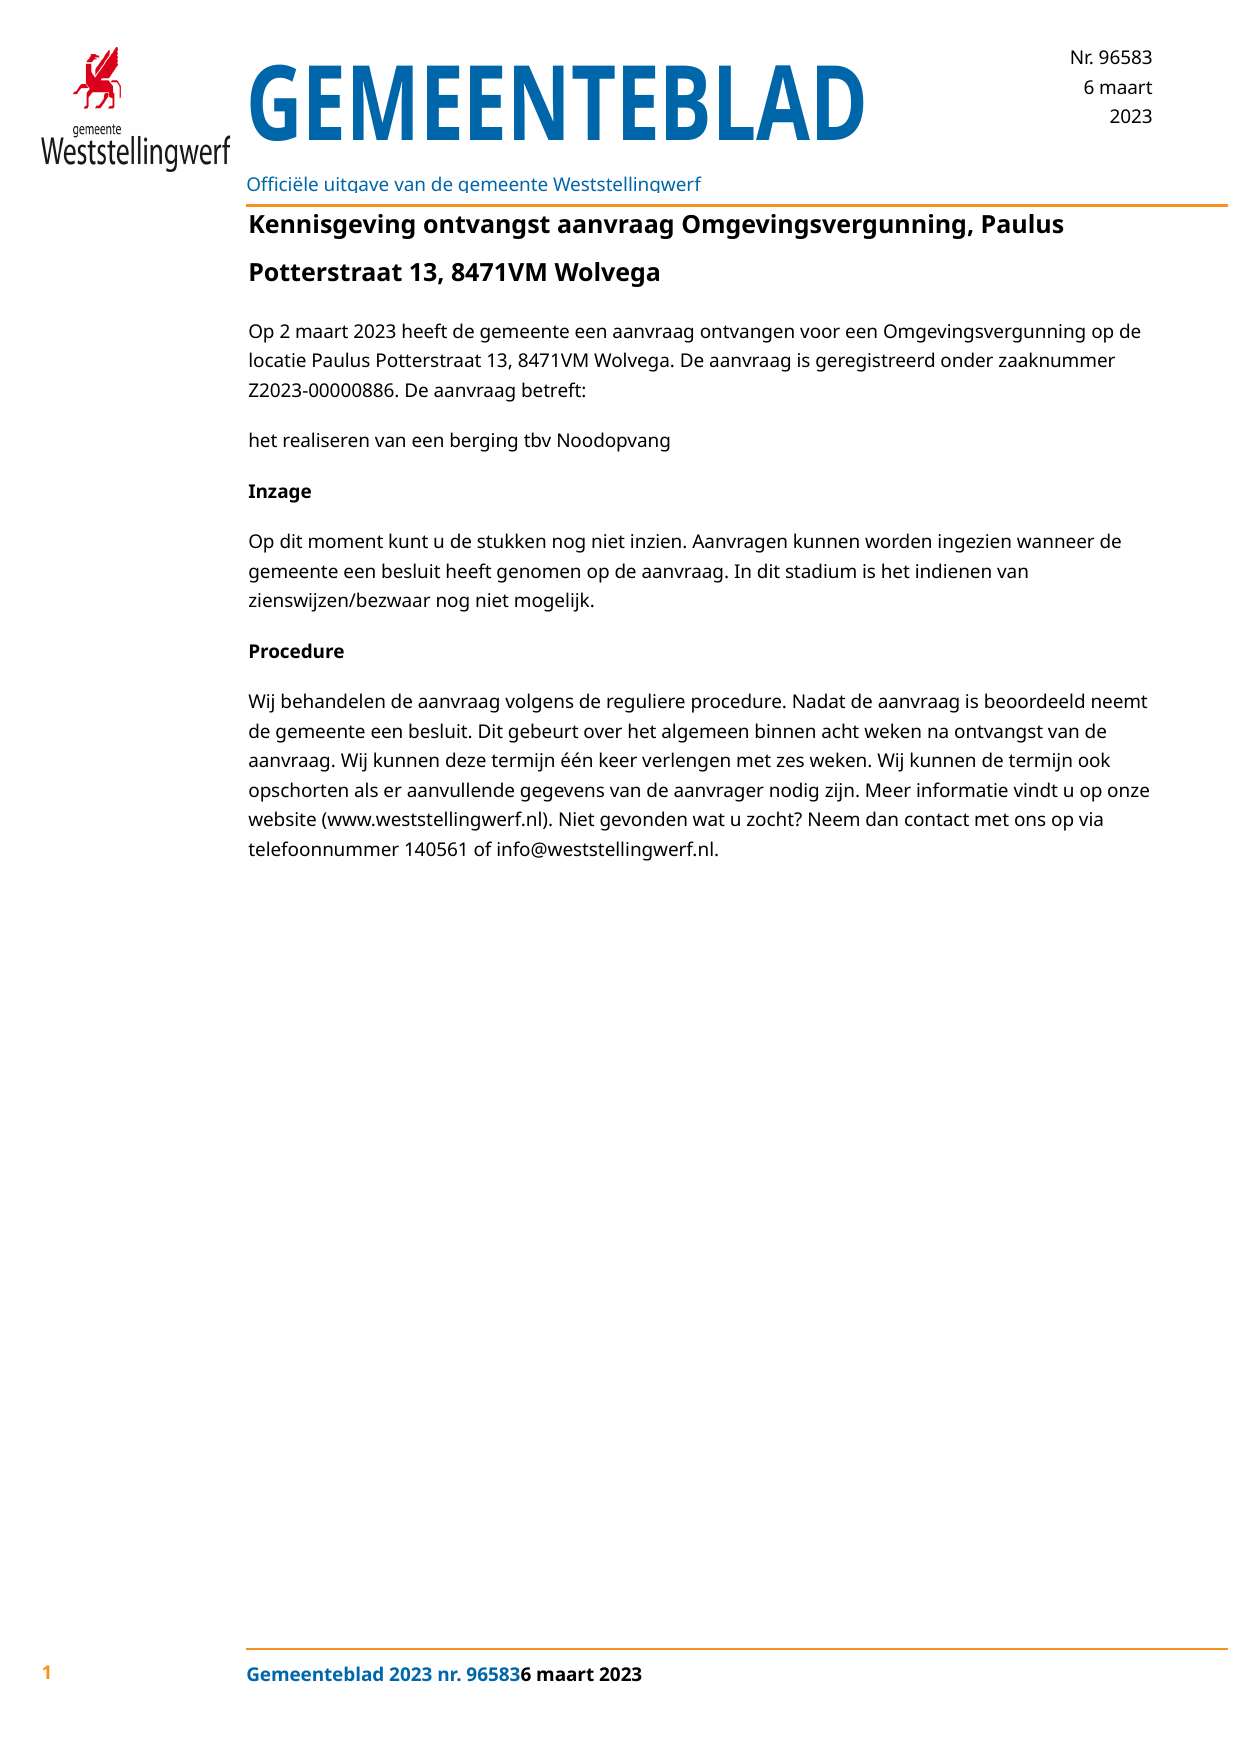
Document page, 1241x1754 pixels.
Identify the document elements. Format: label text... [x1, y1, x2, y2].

text Op dit moment kunt u de stukken nog niet inzien. Aanvragen kunnen worden ingezien wanneer de gemeente een besluit heeft genomen op de aanvraag. In dit stadium is het indienen van zienswijzen/bezwaar nog niet mogelijk. [248, 528, 1152, 613]
text Op 2 maart 2023 heeft de gemeente een aanvraag ontvangen voor een Omgevingsvergunning op de locatie Paulus Potterstraat 13, 8471VM Wolvega. De aanvraag is geregistreerd onder zaaknummer Z2023-00000886. De aanvraag betreft: [248, 318, 1152, 403]
text Kennisgeving ontvangst aanvraag Omgevingsvergunning, Paulus Potterstraat 13, 8471VM Wolvega [248, 207, 1152, 288]
picture [41, 47, 231, 172]
text het realiseren van een berging tbv Noodopvang [248, 427, 1152, 453]
text Procedure [248, 638, 1152, 664]
text Wij behandelen de aanvraag volgens de reguliere procedure. Nadat de aanvraag is beoordeeld neemt de gemeente een besluit. Dit gebeurt over het algemeen binnen acht weken na ontvangst van de aanvraag. Wij kunnen deze termijn één keer verlengen met zes weken. Wij kunnen de termijn ook opschorten als er aanvullende gegevens van de aanvrager nodig zijn. Meer informatie vindt u op onze website (www.weststellingwerf.nl). Niet gevonden wat u zocht? Neem dan contact met ons op via telefoonnummer 140561 of info@weststellingwerf.nl. [248, 688, 1152, 862]
text Inzage [248, 478, 1152, 504]
